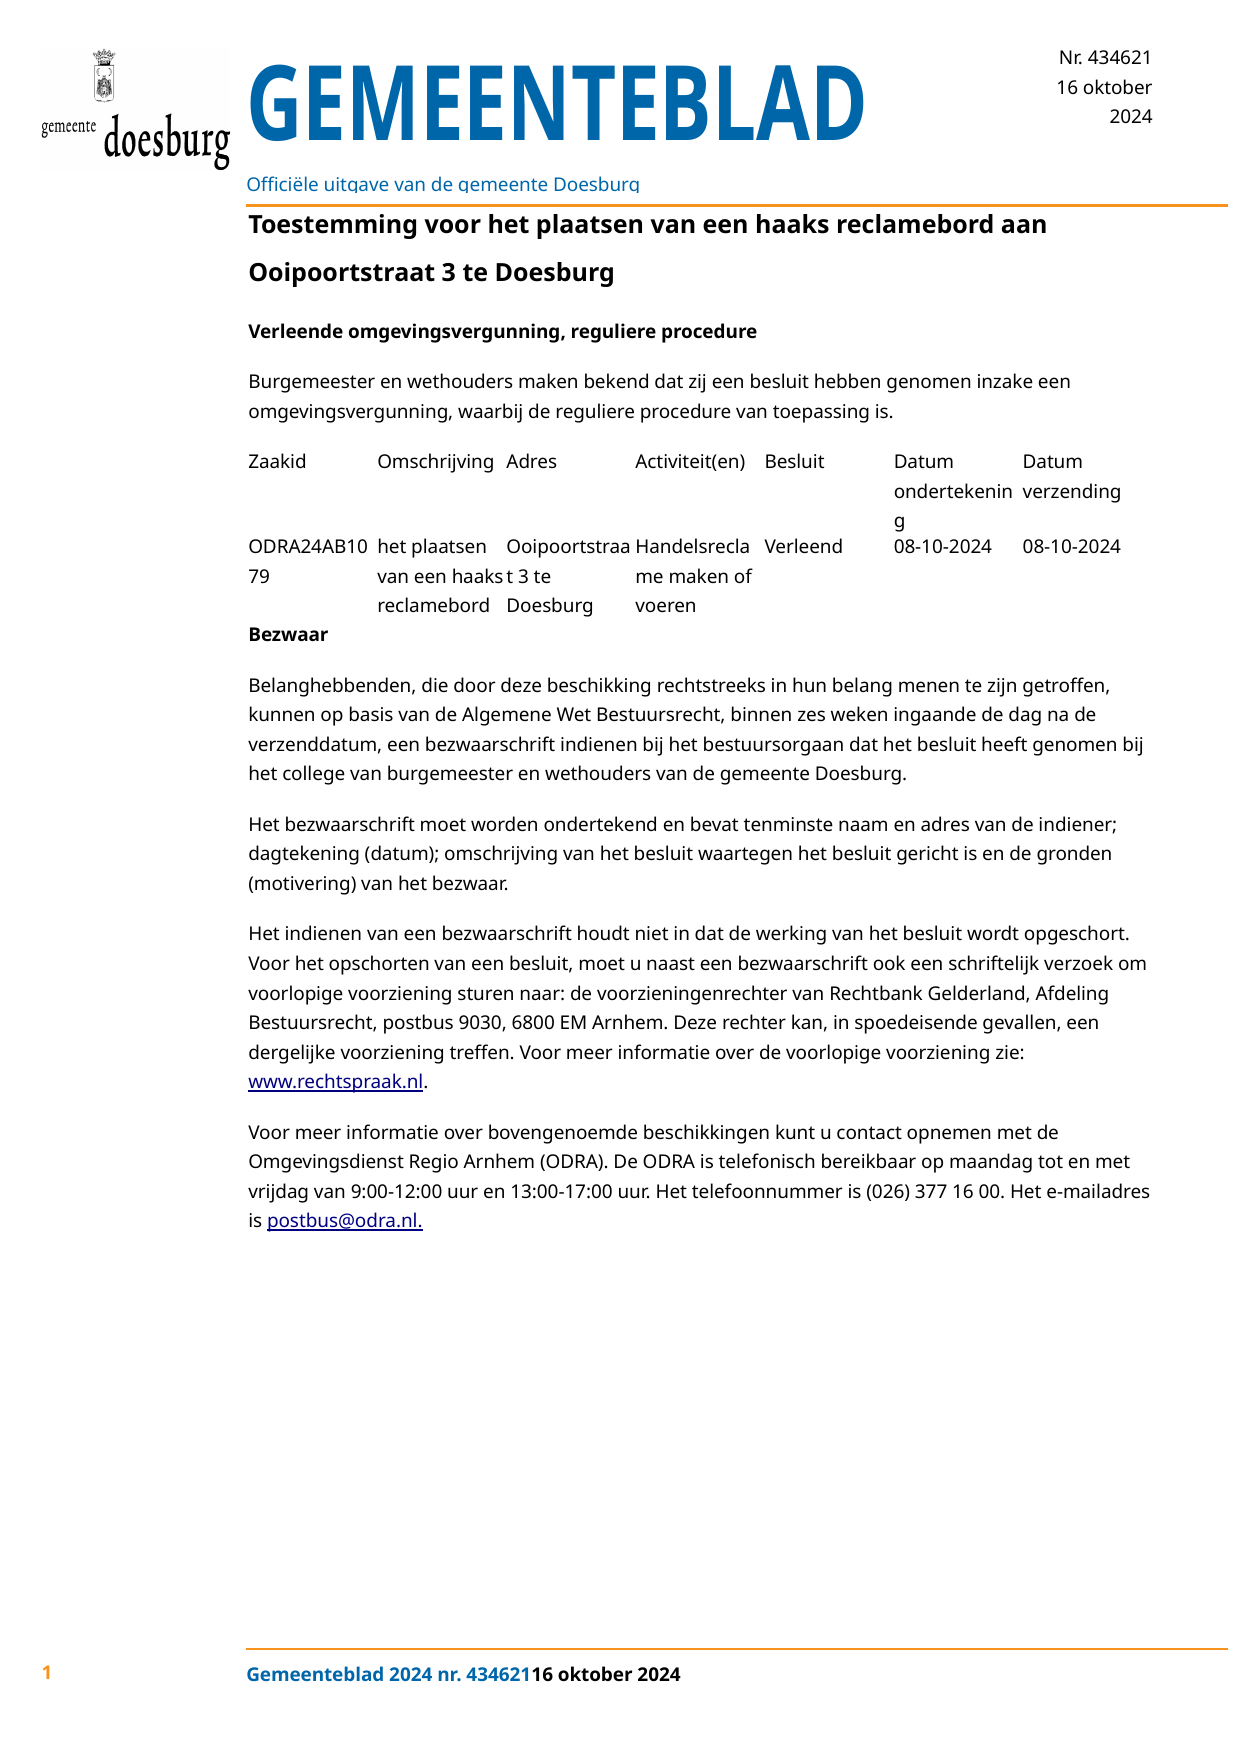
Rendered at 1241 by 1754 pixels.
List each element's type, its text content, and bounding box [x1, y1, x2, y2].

table_cell 08-10-2024 [1023, 533, 1152, 618]
text Burgemeester en wethouders maken bekend dat zij een besluit hebben genomen inzake een omgevingsvergunning, waarbij de reguliere procedure van toepassing is. [248, 368, 1152, 424]
table_cell ODRA24AB1079 [248, 533, 377, 618]
text Het indienen van een bezwaarschrift houdt niet in dat de werking van het besluit wordt opgeschort. Voor het opschorten van een besluit, moet u naast een bezwaarschrift ook een schriftelijk verzoek om voorlopige voorziening sturen naar: de voorzieningenrechter van Rechtbank Gelderland, Afdeling Bestuursrecht, postbus 9030, 6800 EM Arnhem. Deze rechter kan, in spoedeisende gevallen, een dergelijke voorziening treffen. Voor meer informatie over de voorlopige voorziening zie: www.rechtspraak.nl. [248, 921, 1152, 1094]
table_cell Verleend [764, 533, 893, 618]
table_header Omschrijving [377, 449, 506, 533]
table_cell Handelsreclame maken of voeren [635, 533, 764, 618]
text Het bezwaarschrift moet worden ondertekend en bevat tenminste naam en adres van de indiener; dagtekening (datum); omschrijving van het besluit waartegen het besluit gericht is en de gronden (motivering) van het bezwaar. [248, 811, 1152, 896]
text Voor meer informatie over bovengenoemde beschikkingen kunt u contact opnemen met de Omgevingsdienst Regio Arnhem (ODRA). De ODRA is telefonisch bereikbaar op maandag tot en met vrijdag van 9:00-12:00 uur en 13:00-17:00 uur. Het telefoonnummer is (026) 377 16 00. Het e-mailadres is postbus@odra.nl. [248, 1119, 1152, 1233]
text Belanghebbenden, die door deze beschikking rechtstreeks in hun belang menen te zijn getroffen, kunnen op basis van de Algemene Wet Bestuursrecht, binnen zes weken ingaande de dag na de verzenddatum, een bezwaarschrift indienen bij het bestuursorgaan dat het besluit heeft genomen bij het college van burgemeester en wethouders van de gemeente Doesburg. [248, 672, 1152, 786]
text Verleende omgevingsvergunning, reguliere procedure [248, 318, 1152, 344]
table_header Activiteit(en) [635, 449, 764, 533]
text Toestemming voor het plaatsen van een haaks reclamebord aan Ooipoortstraat 3 te Doesburg [248, 207, 1152, 288]
picture [41, 47, 231, 172]
text Bezwaar [248, 621, 1152, 647]
table_header Datum verzending [1023, 449, 1152, 533]
table_cell 08-10-2024 [894, 533, 1022, 618]
table_header Adres [506, 449, 635, 533]
table_cell het plaatsen van een haaks reclamebord [377, 533, 506, 618]
table_header Besluit [764, 449, 893, 533]
table_header Zaakid [248, 449, 377, 533]
table_cell Ooipoortstraat 3 te Doesburg [506, 533, 635, 618]
table_header Datum ondertekening [894, 449, 1022, 533]
